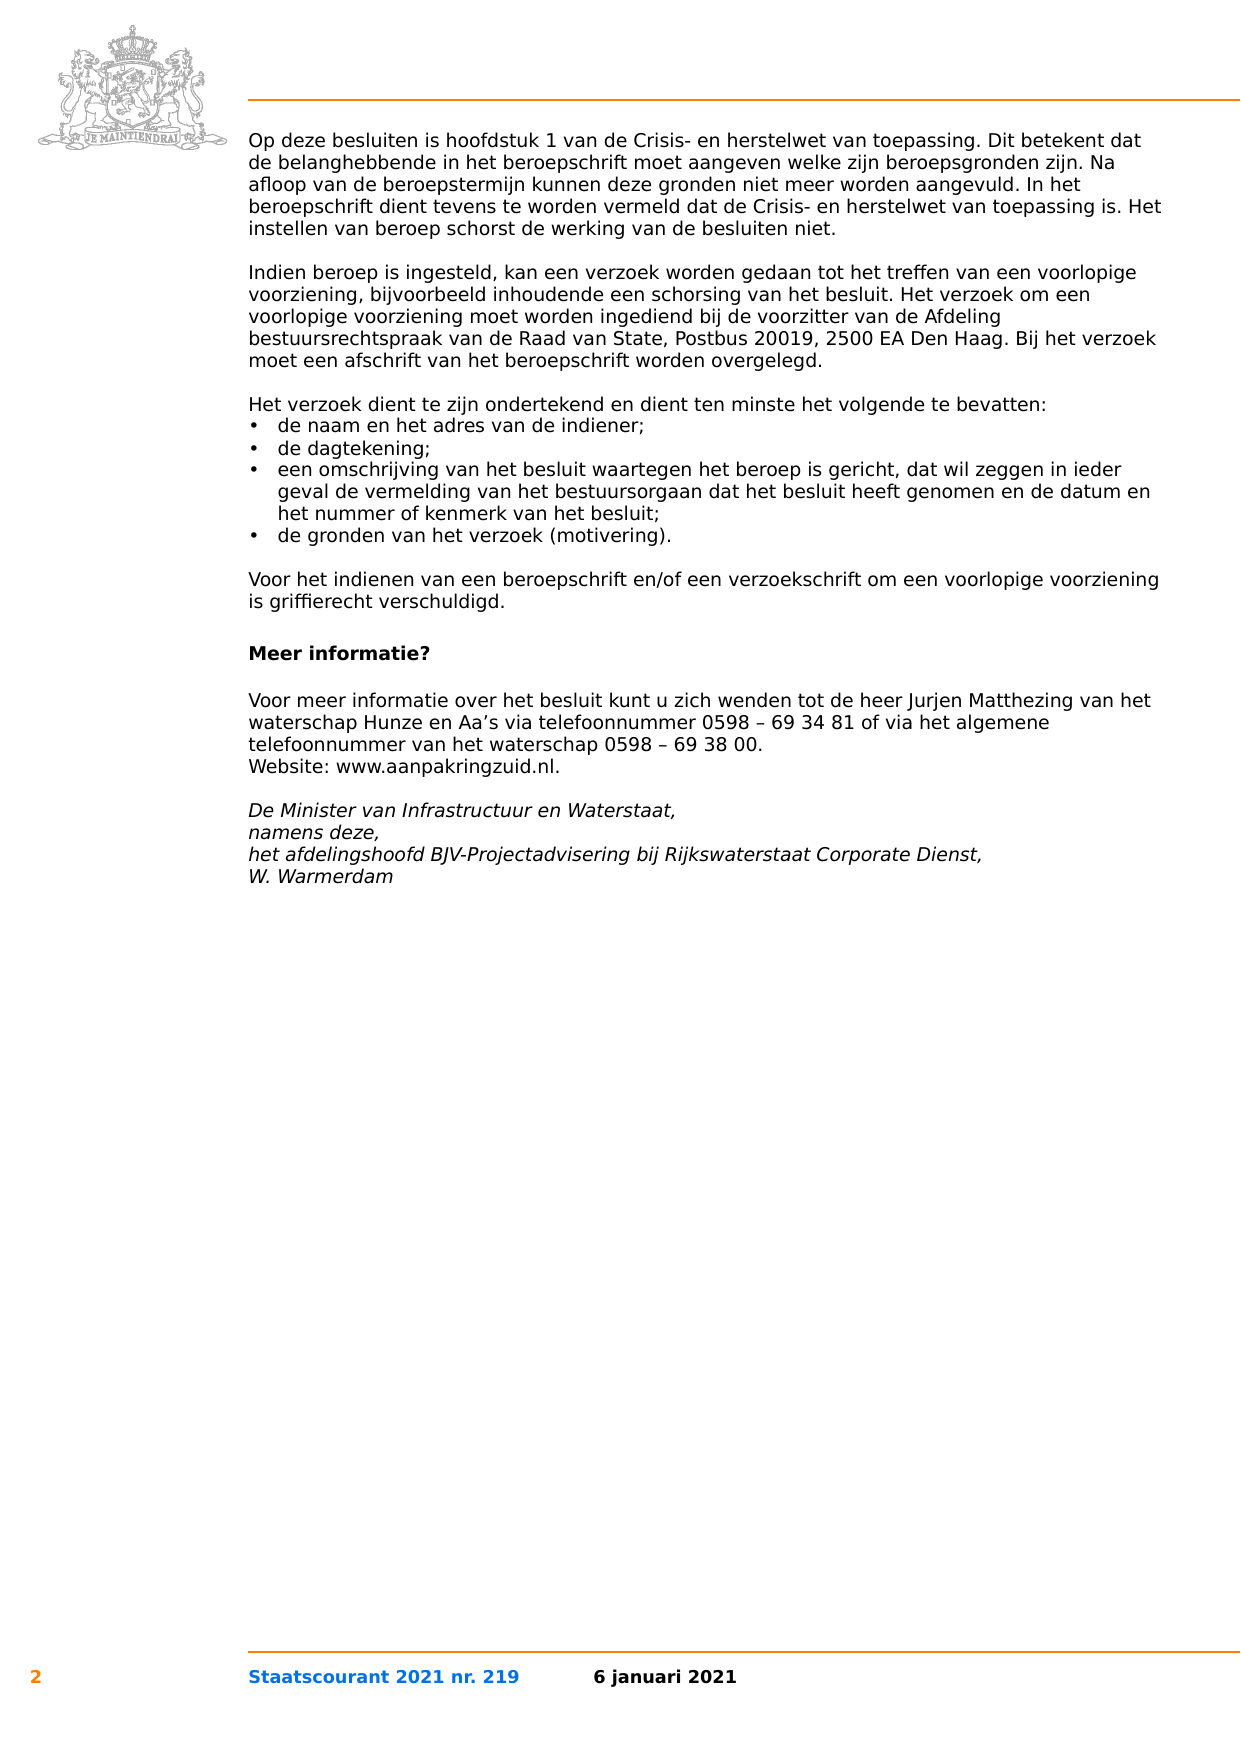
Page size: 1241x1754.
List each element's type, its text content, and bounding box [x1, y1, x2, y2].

text Indien beroep is ingesteld, kan een verzoek worden gedaan tot het treffen van een voorlopige voorziening, bijvoorbeeld inhoudende een schorsing van het besluit. Het verzoek om een voorlopige voorziening moet worden ingediend bij de voorzitter van de Afdeling bestuursrechtspraak van de Raad van State, Postbus 20019, 2500 EA Den Haag. Bij het verzoek moet een afschrift van het beroepschrift worden overgelegd. [248, 262, 1163, 372]
text Voor meer informatie over het besluit kunt u zich wenden tot de heer Jurjen Matthezing van het waterschap Hunze en Aa’s via telefoonnummer 0598 – 69 34 81 of via het algemene telefoonnummer van het waterschap 0598 – 69 38 00. [248, 690, 1163, 756]
text Het verzoek dient te zijn ondertekend en dient ten minste het volgende te bevatten: [248, 393, 1163, 415]
text Website: www.aanpakringzuid.nl. [248, 756, 1163, 778]
text De Minister van Infrastructuur en Waterstaat, namens deze, het afdelingshoofd BJV-Projectadvisering bij Rijkswaterstaat Corporate Dienst, W. Warmerdam [248, 800, 1163, 888]
text • een omschrijving van het besluit waartegen het beroep is gericht, dat wil zeggen in ieder geval de vermelding van het bestuursorgaan dat het besluit heeft genomen en de datum en het nummer of kenmerk van het besluit; [248, 459, 1163, 525]
text • de dagtekening; [248, 437, 1163, 459]
text • de gronden van het verzoek (motivering). [248, 525, 1163, 547]
picture [38, 25, 227, 150]
text Op deze besluiten is hoofdstuk 1 van de Crisis- en herstelwet van toepassing. Dit betekent dat de belanghebbende in het beroepschrift moet aangeven welke zijn beroepsgronden zijn. Na afloop van de beroepstermijn kunnen deze gronden niet meer worden aangevuld. In het beroepschrift dient tevens te worden vermeld dat de Crisis- en herstelwet van toepassing is. Het instellen van beroep schorst de werking van de besluiten niet. [248, 130, 1163, 240]
subtitle Meer informatie? [248, 643, 1163, 665]
text • de naam en het adres van de indiener; [248, 415, 1163, 437]
text Voor het indienen van een beroepschrift en/of een verzoekschrift om een voorlopige voorziening is griffierecht verschuldigd. [248, 569, 1163, 613]
